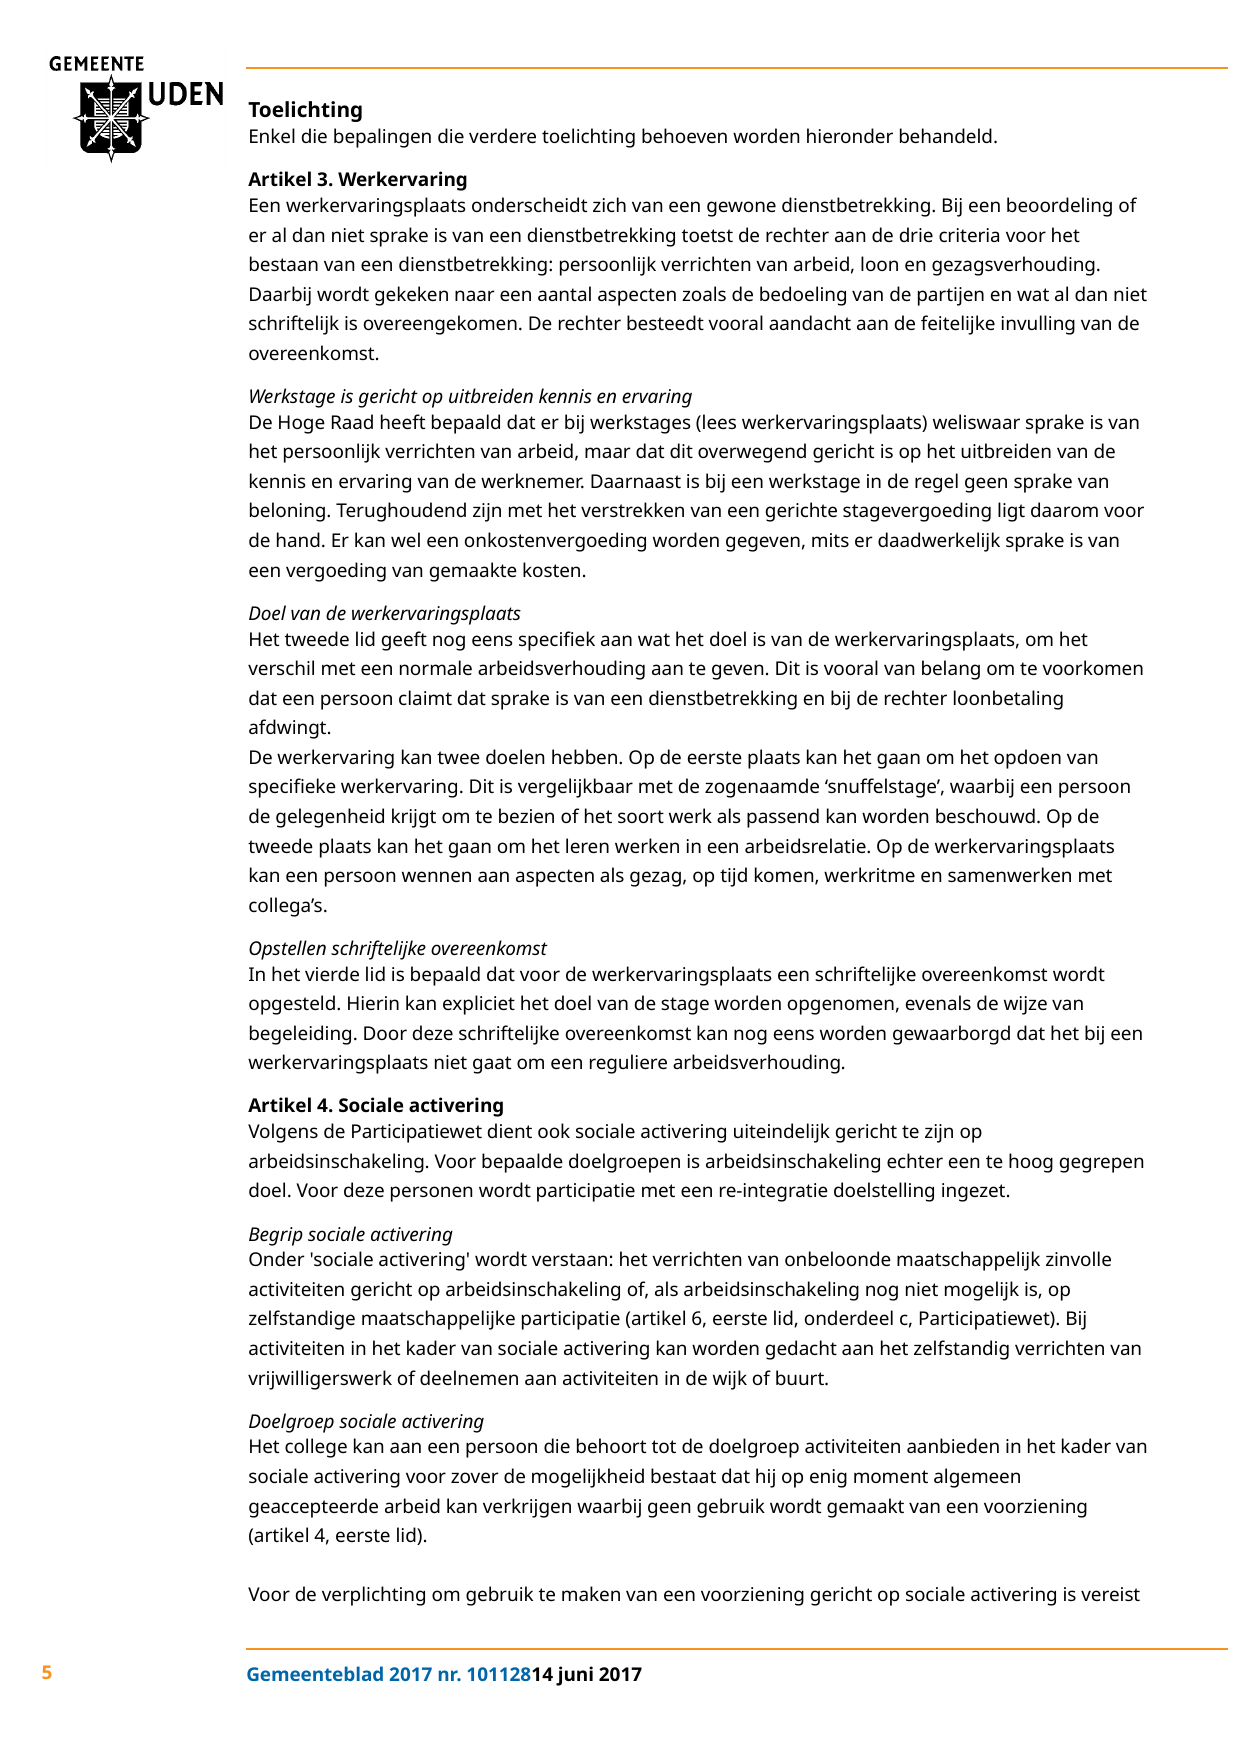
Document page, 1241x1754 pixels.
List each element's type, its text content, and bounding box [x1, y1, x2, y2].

text Onder 'sociale activering' wordt verstaan: het verrichten van onbeloonde maatschappelijk zinvolle activiteiten gericht op arbeidsinschakeling of, als arbeidsinschakeling nog niet mogelijk is, op zelfstandige maatschappelijke participatie (artikel 6, eerste lid, onderdeel c, Participatiewet). Bij activiteiten in het kader van sociale activering kan worden gedacht aan het zelfstandig verrichten van vrijwilligerswerk of deelnemen aan activiteiten in de wijk of buurt. [248, 1246, 1152, 1391]
picture [41, 47, 231, 172]
text Werkstage is gericht op uitbreiden kennis en ervaring [248, 383, 1152, 409]
text Artikel 4. Sociale activering [248, 1093, 1152, 1118]
text Toelichting [248, 95, 1152, 123]
text Begrip sociale activering [248, 1221, 1152, 1246]
text Artikel 3. Werkervaring [248, 166, 1152, 192]
text Voor de verplichting om gebruik te maken van een voorziening gericht op sociale activering is vereist [248, 1582, 1152, 1607]
text Het college kan aan een persoon die behoort tot de doelgroep activiteiten aanbieden in het kader van sociale activering voor zover de mogelijkheid bestaat dat hij op enig moment algemeen geaccepteerde arbeid kan verkrijgen waarbij geen gebruik wordt gemaakt van een voorziening (artikel 4, eerste lid). [248, 1434, 1152, 1548]
text Opstellen schriftelijke overeenkomst [248, 935, 1152, 961]
text In het vierde lid is bepaald dat voor de werkervaringsplaats een schriftelijke overeenkomst wordt opgesteld. Hierin kan expliciet het doel van de stage worden opgenomen, evenals de wijze van begeleiding. Door deze schriftelijke overeenkomst kan nog eens worden gewaarborgd dat het bij een werkervaringsplaats niet gaat om een reguliere arbeidsverhouding. [248, 961, 1152, 1075]
text Enkel die bepalingen die verdere toelichting behoeven worden hieronder behandeld. [248, 123, 1152, 149]
text Volgens de Participatiewet dient ook sociale activering uiteindelijk gericht te zijn op arbeidsinschakeling. Voor bepaalde doelgroepen is arbeidsinschakeling echter een te hoog gegrepen doel. Voor deze personen wordt participatie met een re-integratie doelstelling ingezet. [248, 1118, 1152, 1203]
text Doel van de werkervaringsplaats [248, 600, 1152, 626]
text Het tweede lid geeft nog eens specifiek aan wat het doel is van de werkervaringsplaats, om het verschil met een normale arbeidsverhouding aan te geven. Dit is vooral van belang om te voorkomen dat een persoon claimt dat sprake is van een dienstbetrekking en bij de rechter loonbetaling afdwingt. [248, 626, 1152, 740]
text Een werkervaringsplaats onderscheidt zich van een gewone dienstbetrekking. Bij een beoordeling of er al dan niet sprake is van een dienstbetrekking toetst de rechter aan de drie criteria voor het bestaan van een dienstbetrekking: persoonlijk verrichten van arbeid, loon en gezagsverhouding. Daarbij wordt gekeken naar een aantal aspecten zoals de bedoeling van de partijen en wat al dan niet schriftelijk is overeengekomen. De rechter besteedt vooral aandacht aan de feitelijke invulling van de overeenkomst. [248, 192, 1152, 366]
text De Hoge Raad heeft bepaald dat er bij werkstages (lees werkervaringsplaats) weliswaar sprake is van het persoonlijk verrichten van arbeid, maar dat dit overwegend gericht is op het uitbreiden van de kennis en ervaring van de werknemer. Daarnaast is bij een werkstage in de regel geen sprake van beloning. Terughoudend zijn met het verstrekken van een gerichte stagevergoeding ligt daarom voor de hand. Er kan wel een onkostenvergoeding worden gegeven, mits er daadwerkelijk sprake is van een vergoeding van gemaakte kosten. [248, 409, 1152, 583]
text De werkervaring kan twee doelen hebben. Op de eerste plaats kan het gaan om het opdoen van specifieke werkervaring. Dit is vergelijkbaar met de zogenaamde ‘snuffelstage’, waarbij een persoon de gelegenheid krijgt om te bezien of het soort werk als passend kan worden beschouwd. Op de tweede plaats kan het gaan om het leren werken in een arbeidsrelatie. Op de werkervaringsplaats kan een persoon wennen aan aspecten als gezag, op tijd komen, werkritme en samenwerken met collega’s. [248, 744, 1152, 918]
text Doelgroep sociale activering [248, 1408, 1152, 1434]
